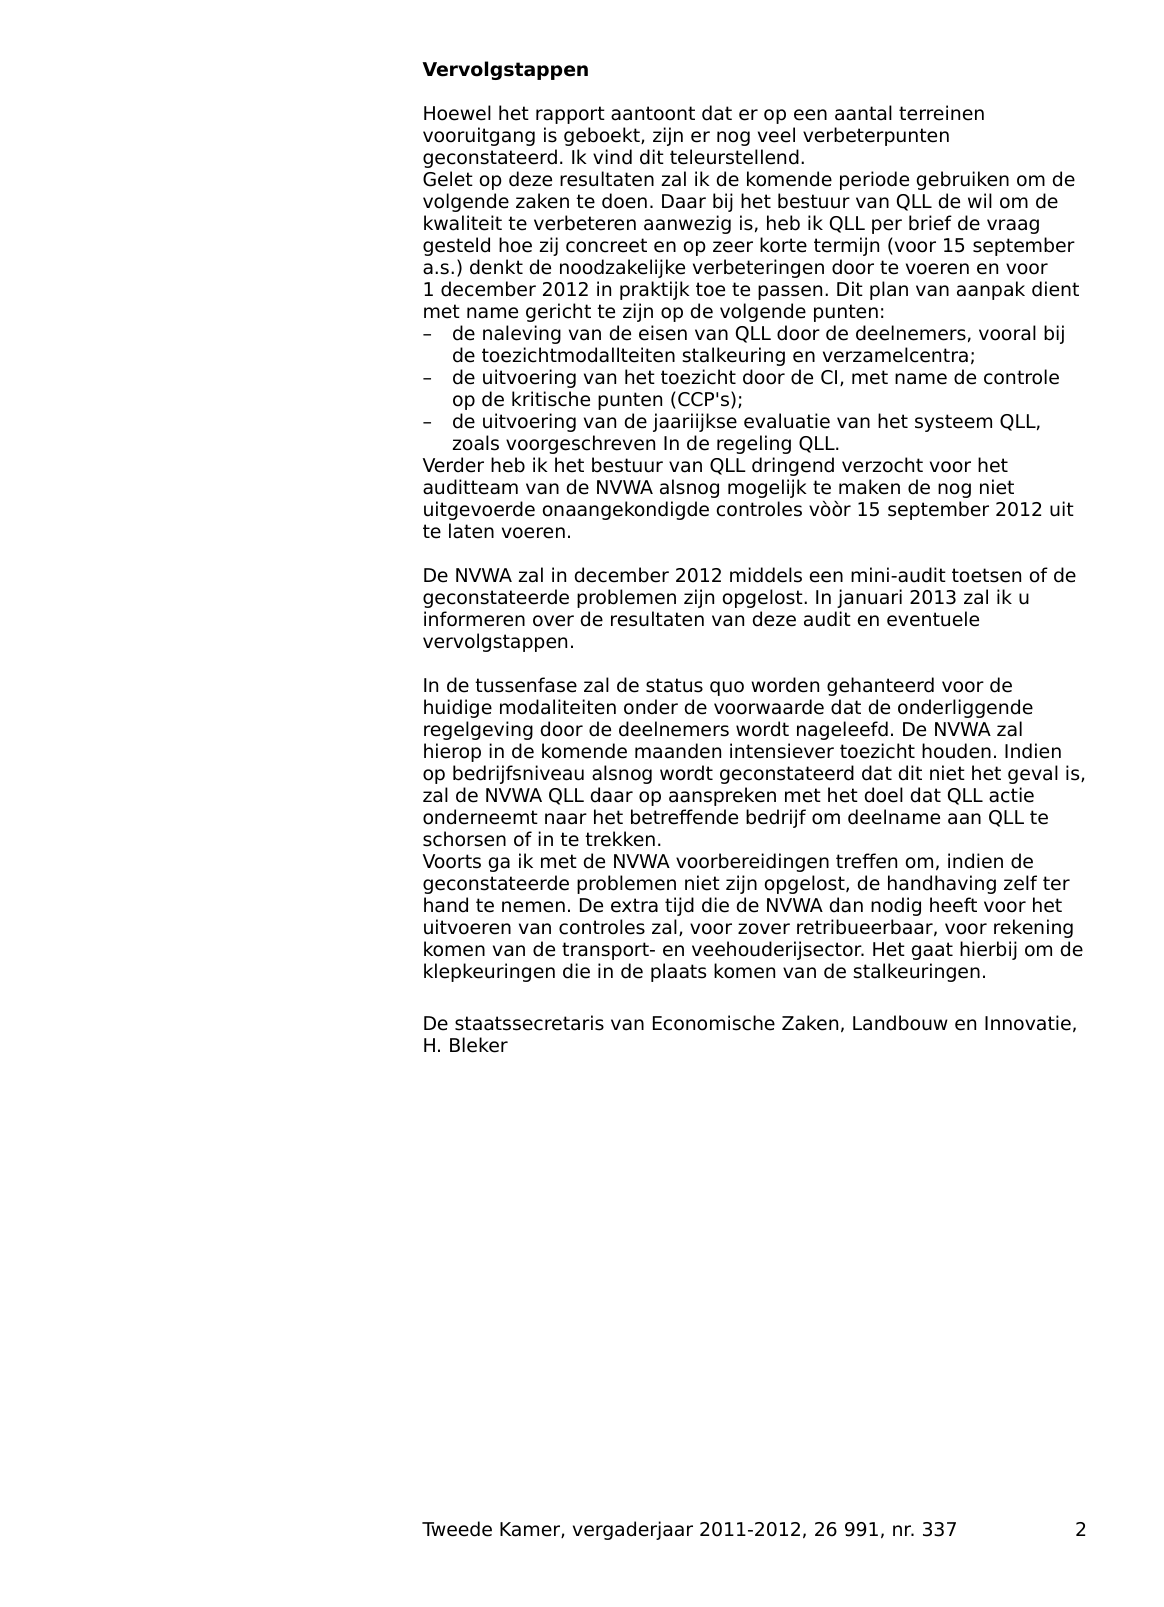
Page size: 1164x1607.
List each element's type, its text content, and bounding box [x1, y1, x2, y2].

text De staatssecretaris van Economische Zaken, Landbouw en Innovatie, H. Bleker [422, 1013, 1087, 1057]
text Voorts ga ik met de NVWA voorbereidingen treffen om, indien de geconstateerde problemen niet zijn opgelost, de handhaving zelf ter hand te nemen. De extra tijd die de NVWA dan nodig heeft voor het uitvoeren van controles zal, voor zover retribueerbaar, voor rekening komen van de transport- en veehouderijsector. Het gaat hierbij om de klepkeuringen die in de plaats komen van de stalkeuringen. [422, 851, 1087, 983]
text – de uitvoering van het toezicht door de CI, met name de controle op de kritische punten (CCP's); [422, 367, 1087, 411]
text – de naleving van de eisen van QLL door de deelnemers, vooral bij de toezichtmodallteiten stalkeuring en verzamelcentra; [422, 323, 1087, 367]
text In de tussenfase zal de status quo worden gehanteerd voor de huidige modaliteiten onder de voorwaarde dat de onderliggende regelgeving door de deelnemers wordt nageleefd. De NVWA zal hierop in de komende maanden intensiever toezicht houden. Indien op bedrijfsniveau alsnog wordt geconstateerd dat dit niet het geval is, zal de NVWA QLL daar op aanspreken met het doel dat QLL actie onderneemt naar het betreffende bedrijf om deelname aan QLL te schorsen of in te trekken. [422, 675, 1087, 851]
text Hoewel het rapport aantoont dat er op een aantal terreinen vooruitgang is geboekt, zijn er nog veel verbeterpunten geconstateerd. Ik vind dit teleurstellend. [422, 103, 1087, 169]
text – de uitvoering van de jaariijkse evaluatie van het systeem QLL, zoals voorgeschreven In de regeling QLL. [422, 411, 1087, 455]
text Verder heb ik het bestuur van QLL dringend verzocht voor het auditteam van de NVWA alsnog mogelijk te maken de nog niet uitgevoerde onaangekondigde controles vòòr 15 september 2012 uit te laten voeren. [422, 455, 1087, 543]
text Gelet op deze resultaten zal ik de komende periode gebruiken om de volgende zaken te doen. Daar bij het bestuur van QLL de wil om de kwaliteit te verbeteren aanwezig is, heb ik QLL per brief de vraag gesteld hoe zij concreet en op zeer korte termijn (voor 15 september a.s.) denkt de noodzakelijke verbeteringen door te voeren en voor 1 december 2012 in praktijk toe te passen. Dit plan van aanpak dient met name gericht te zijn op de volgende punten: [422, 169, 1087, 323]
text De NVWA zal in december 2012 middels een mini-audit toetsen of de geconstateerde problemen zijn opgelost. In januari 2013 zal ik u informeren over de resultaten van deze audit en eventuele vervolgstappen. [422, 565, 1087, 653]
subtitle Vervolgstappen [422, 59, 1087, 81]
